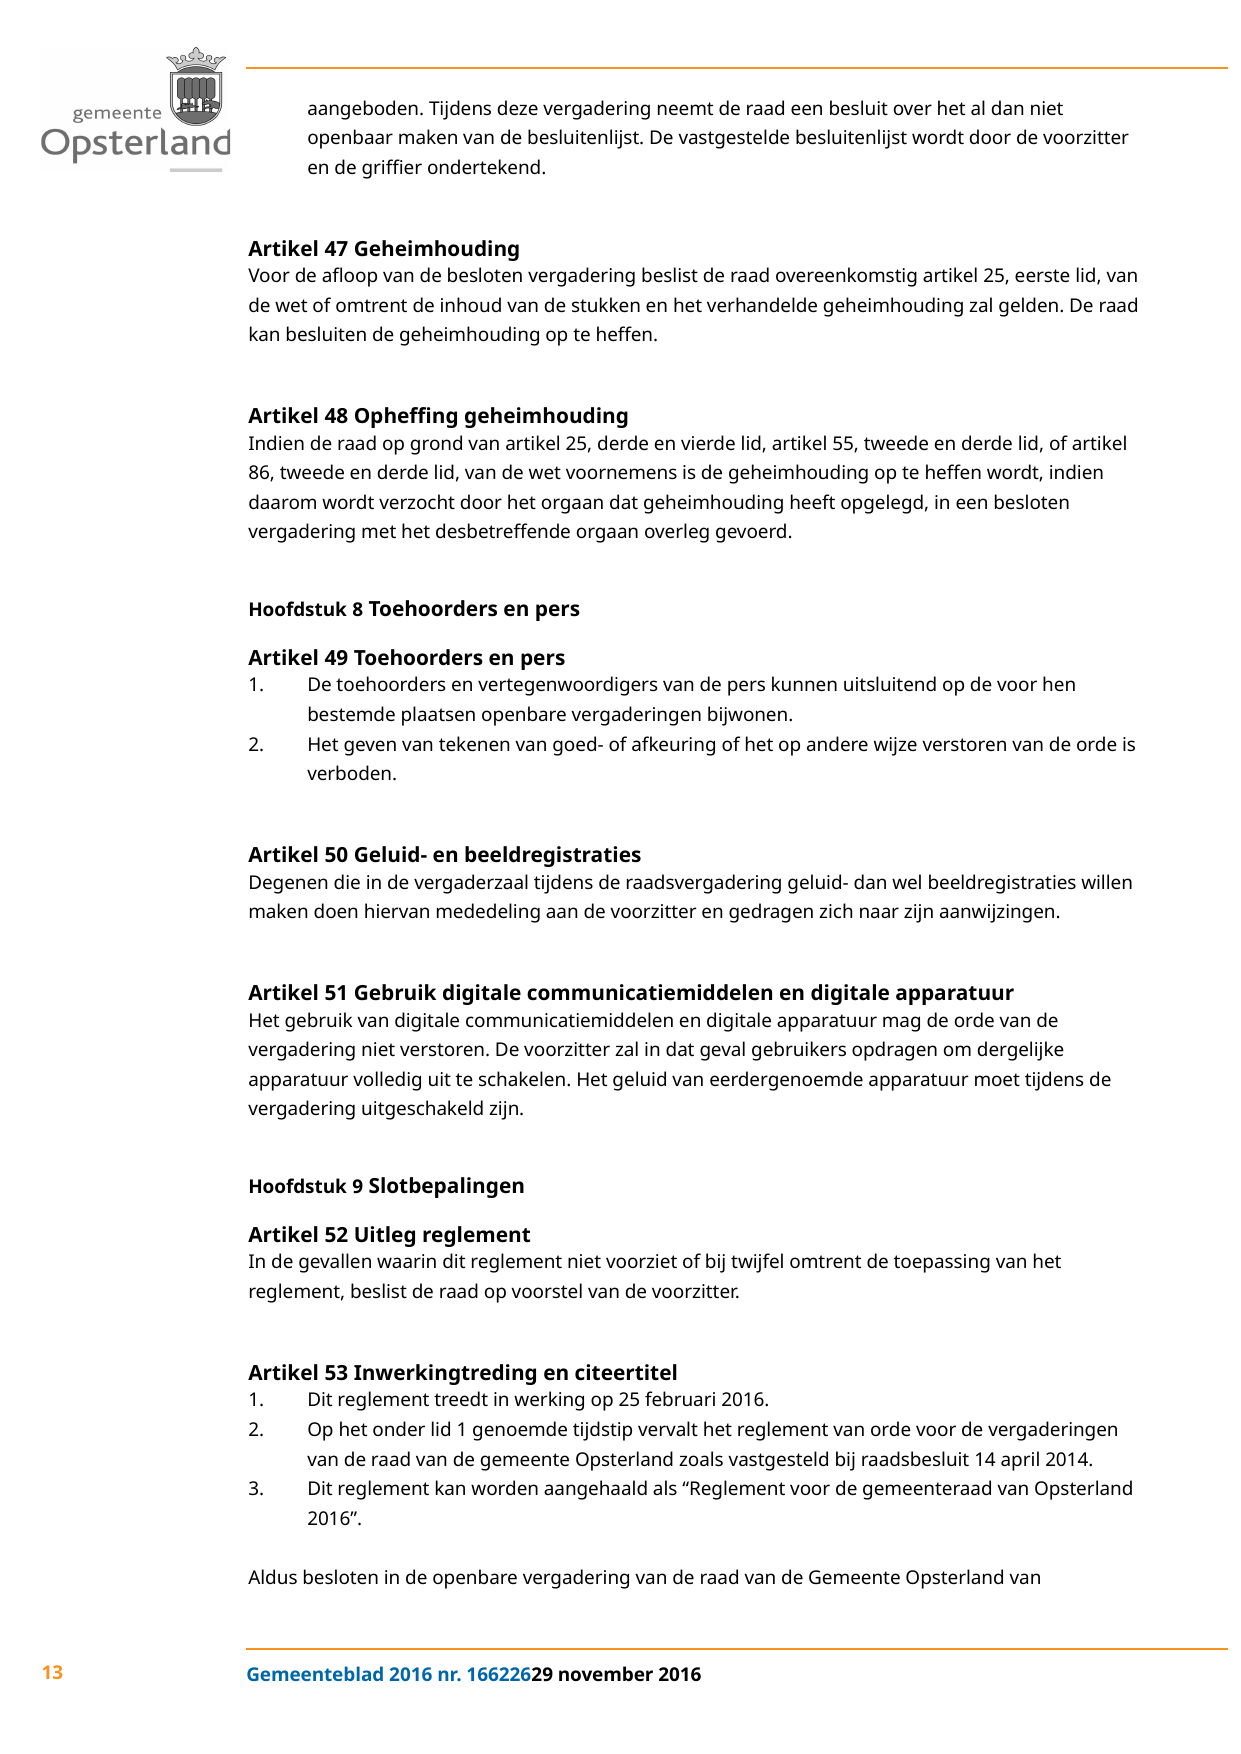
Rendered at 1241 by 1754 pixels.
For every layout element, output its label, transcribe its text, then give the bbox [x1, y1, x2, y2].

text Artikel 48 Opheffing geheimhouding [248, 402, 1152, 430]
picture [41, 47, 231, 172]
list Dit reglement kan worden aangehaald als “Reglement voor de gemeenteraad van Opsterland 2016”. [248, 1475, 1152, 1531]
text Aldus besloten in de openbare vergadering van de raad van de Gemeente Opsterland van [248, 1564, 1152, 1590]
list aangeboden. Tijdens deze vergadering neemt de raad een besluit over het al dan niet openbaar maken van de besluitenlijst. De vastgestelde besluitenlijst wordt door de voorzitter en de griffier ondertekend. [248, 95, 1152, 180]
text Artikel 50 Geluid- en beeldregistraties [248, 840, 1152, 869]
text Hoofdstuk 9 Slotbepalingen [248, 1171, 1152, 1199]
text Artikel 51 Gebruik digitale communicatiemiddelen en digitale apparatuur [248, 978, 1152, 1007]
text Artikel 47 Geheimhouding [248, 234, 1152, 262]
text Artikel 49 Toehoorders en pers [248, 643, 1152, 672]
list Dit reglement treedt in werking op 25 februari 2016. [248, 1387, 1152, 1412]
text Indien de raad op grond van artikel 25, derde en vierde lid, artikel 55, tweede en derde lid, of artikel 86, tweede en derde lid, van de wet voornemens is de geheimhouding op te heffen wordt, indien daarom wordt verzocht door het orgaan dat geheimhouding heeft opgelegd, in een besloten vergadering met het desbetreffende orgaan overleg gevoerd. [248, 430, 1152, 544]
text Hoofdstuk 8 Toehoorders en pers [248, 594, 1152, 622]
text Het gebruik van digitale communicatiemiddelen en digitale apparatuur mag de orde van de vergadering niet verstoren. De voorzitter zal in dat geval gebruikers opdragen om dergelijke apparatuur volledig uit te schakelen. Het geluid van eerdergenoemde apparatuur moet tijdens de vergadering uitgeschakeld zijn. [248, 1007, 1152, 1121]
text Degenen die in de vergaderzaal tijdens de raadsvergadering geluid- dan wel beeldregistraties willen maken doen hiervan mededeling aan de voorzitter en gedragen zich naar zijn aanwijzingen. [248, 869, 1152, 924]
text Artikel 52 Uitleg reglement [248, 1220, 1152, 1248]
text In de gevallen waarin dit reglement niet voorziet of bij twijfel omtrent de toepassing van het reglement, beslist de raad op voorstel van de voorzitter. [248, 1248, 1152, 1304]
list De toehoorders en vertegenwoordigers van de pers kunnen uitsluitend op de voor hen bestemde plaatsen openbare vergaderingen bijwonen. [248, 672, 1152, 727]
text Voor de afloop van de besloten vergadering beslist de raad overeenkomstig artikel 25, eerste lid, van de wet of omtrent de inhoud van de stukken en het verhandelde geheimhouding zal gelden. De raad kan besluiten de geheimhouding op te heffen. [248, 262, 1152, 347]
text Artikel 53 Inwerkingtreding en citeertitel [248, 1358, 1152, 1387]
list Het geven van tekenen van goed- of afkeuring of het op andere wijze verstoren van de orde is verboden. [248, 731, 1152, 786]
list Op het onder lid 1 genoemde tijdstip vervalt het reglement van orde voor de vergaderingen van de raad van de gemeente Opsterland zoals vastgesteld bij raadsbesluit 14 april 2014. [248, 1416, 1152, 1471]
